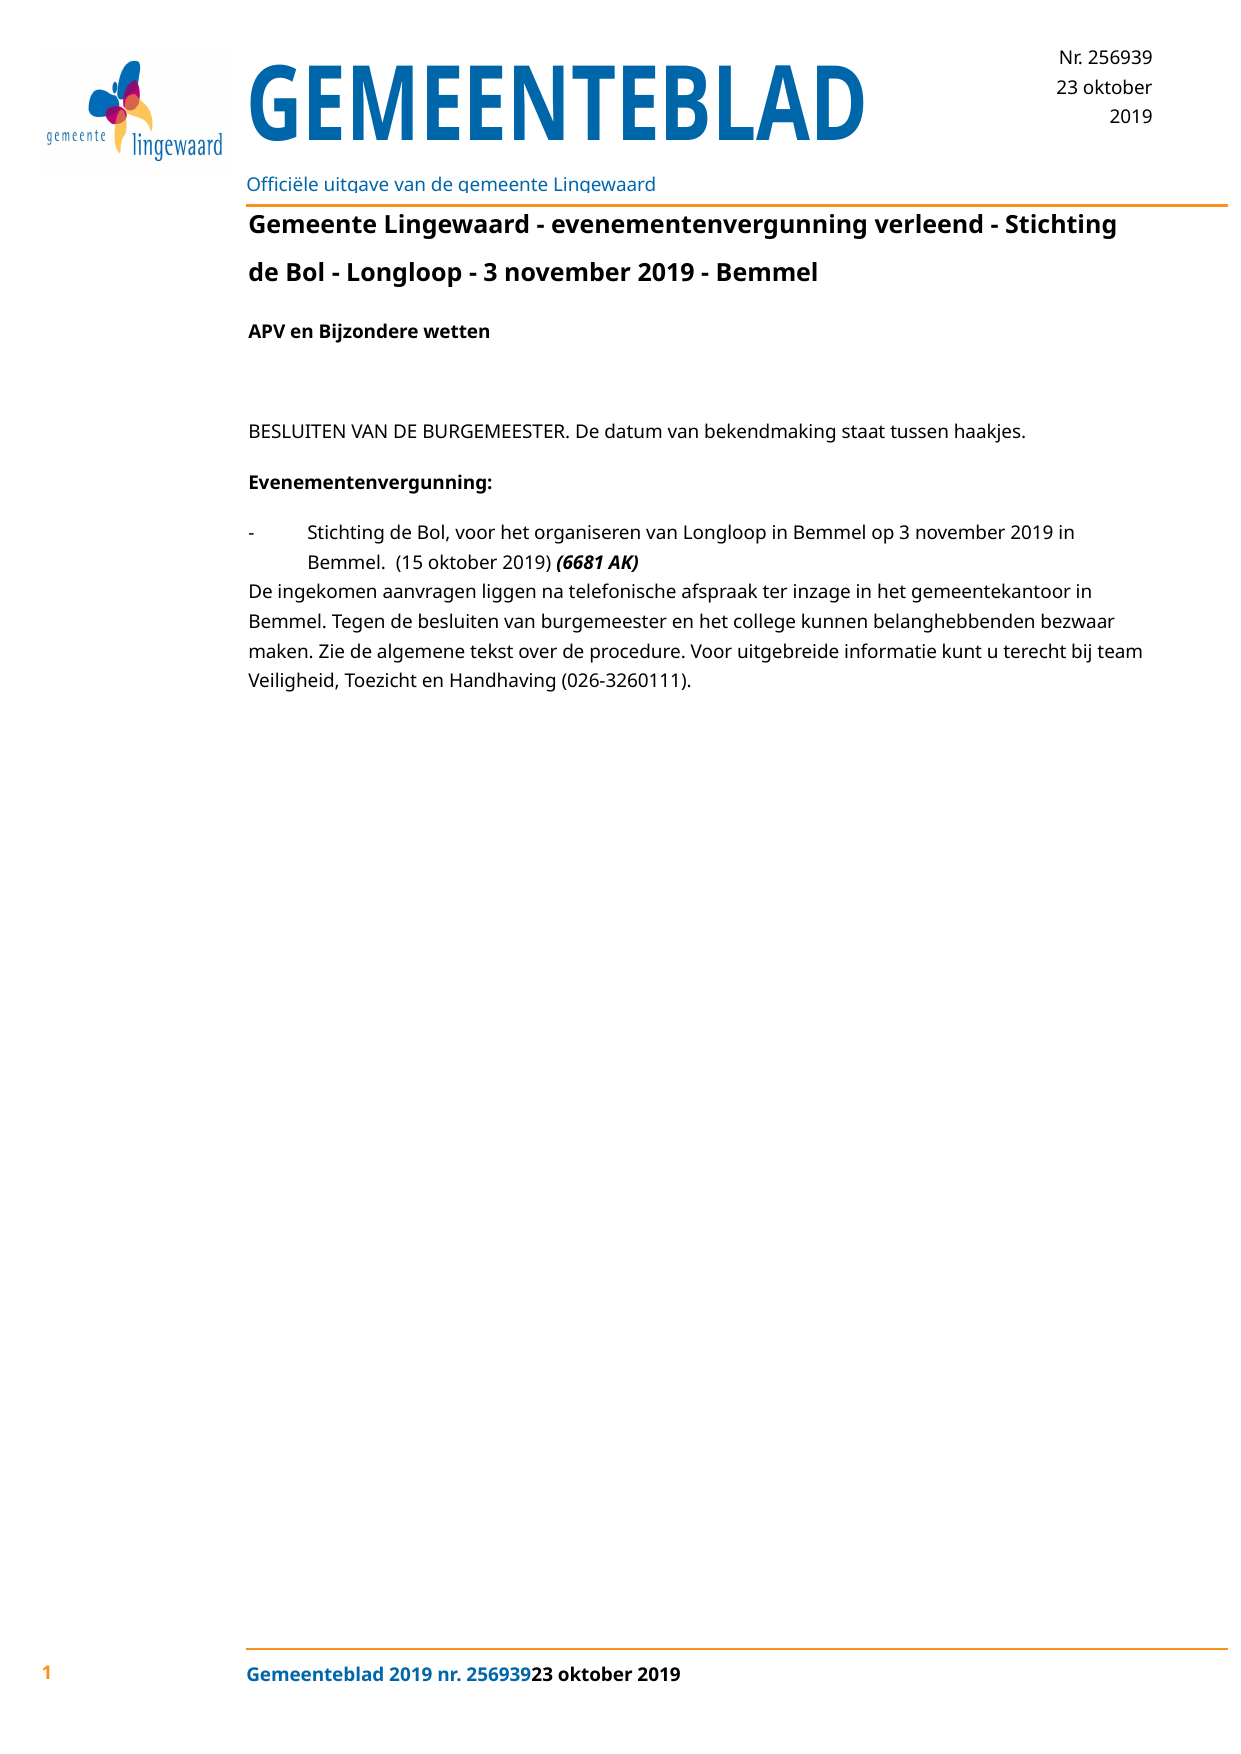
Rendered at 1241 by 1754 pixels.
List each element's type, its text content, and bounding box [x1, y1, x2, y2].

picture [41, 47, 231, 172]
text BESLUITEN VAN DE BURGEMEESTER. De datum van bekendmaking staat tussen haakjes. [248, 419, 1152, 444]
text APV en Bijzondere wetten [248, 318, 1152, 344]
text De ingekomen aanvragen liggen na telefonische afspraak ter inzage in het gemeentekantoor in Bemmel. Tegen de besluiten van burgemeester en het college kunnen belanghebbenden bezwaar maken. Zie de algemene tekst over de procedure. Voor uitgebreide informatie kunt u terecht bij team Veiligheid, Toezicht en Handhaving (026-3260111). [248, 579, 1152, 693]
text Evenementenvergunning: [248, 469, 1152, 495]
list Stichting de Bol, voor het organiseren van Longloop in Bemmel op 3 november 2019 in Bemmel. (15 oktober 2019) (6681 AK) [248, 519, 1152, 575]
text Gemeente Lingewaard - evenementenvergunning verleend - Stichting de Bol - Longloop - 3 november 2019 - Bemmel [248, 207, 1152, 288]
